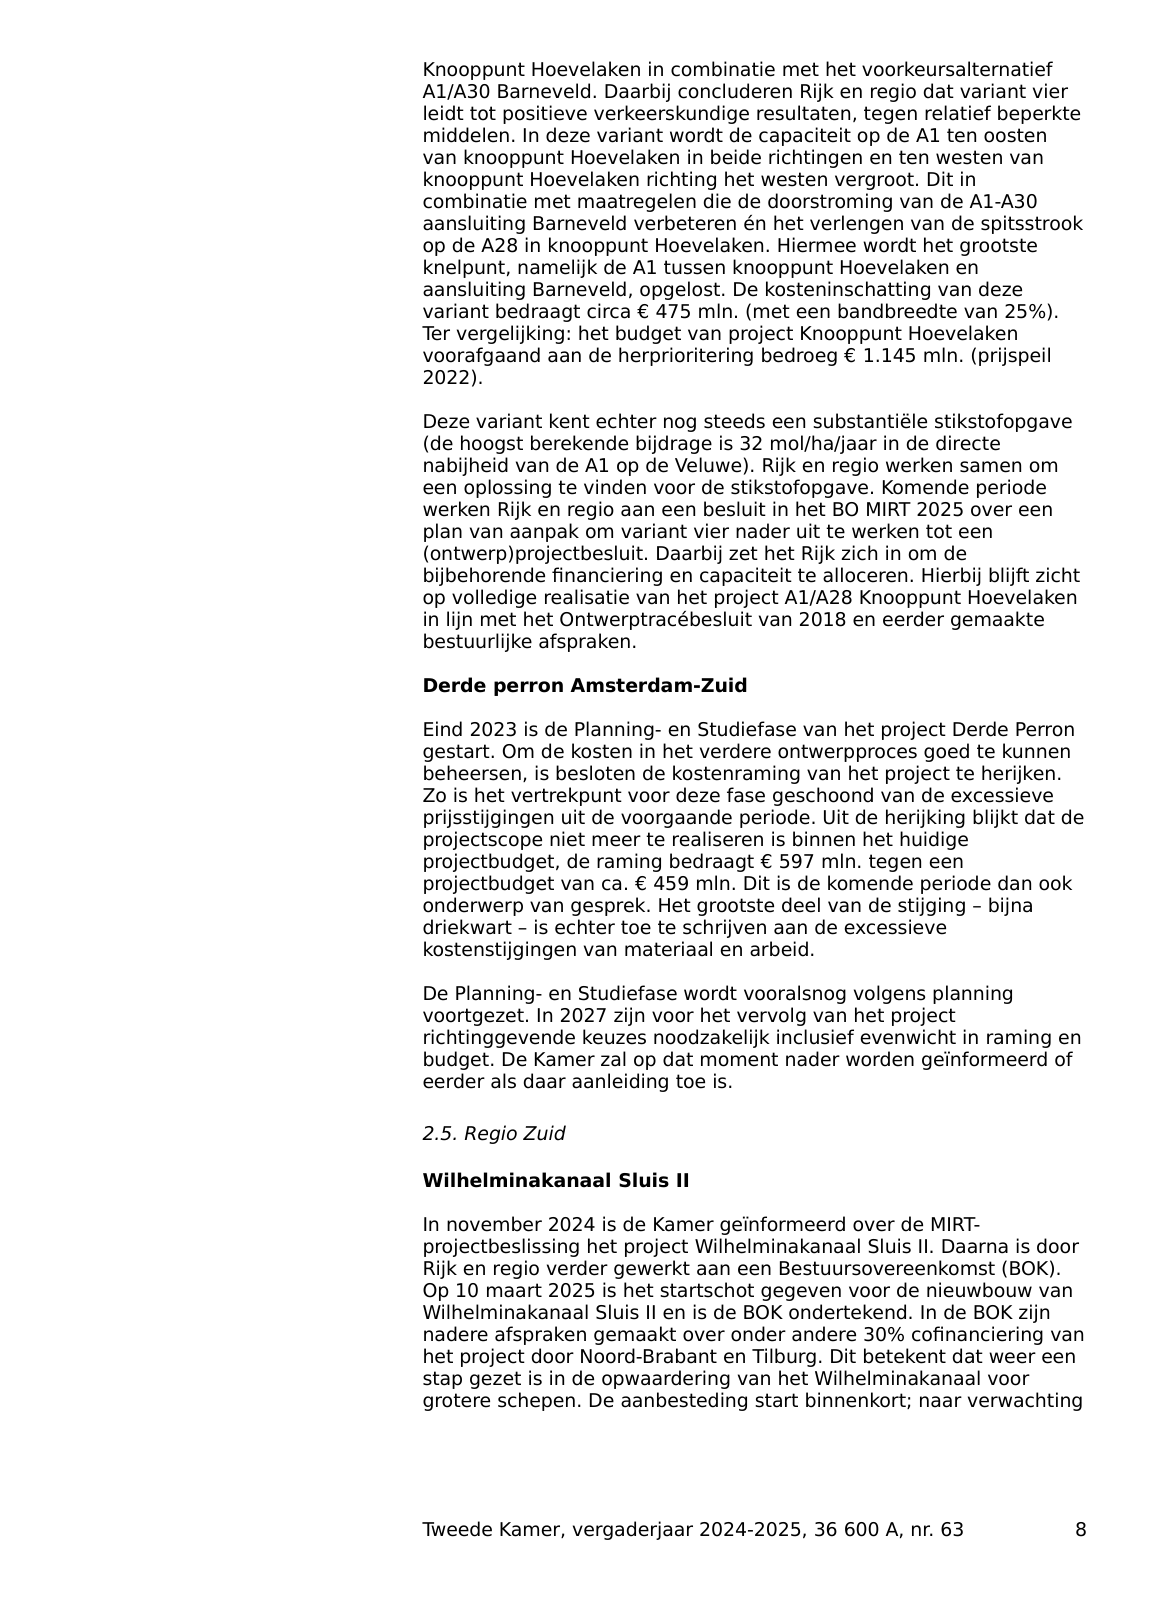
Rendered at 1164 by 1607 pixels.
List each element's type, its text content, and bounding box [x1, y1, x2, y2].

text In november 2024 is de Kamer geïnformeerd over de MIRT-projectbeslissing het project Wilhelminakanaal Sluis II. Daarna is door Rijk en regio verder gewerkt aan een Bestuursovereenkomst (BOK). Op 10 maart 2025 is het startschot gegeven voor de nieuwbouw van Wilhelminakanaal Sluis II en is de BOK ondertekend. In de BOK zijn nadere afspraken gemaakt over onder andere 30% cofinanciering van het project door Noord-Brabant en Tilburg. Dit betekent dat weer een stap gezet is in de opwaardering van het Wilhelminakanaal voor grotere schepen. De aanbesteding start binnenkort; naar verwachting [422, 1214, 1087, 1412]
subtitle Derde perron Amsterdam-Zuid [422, 675, 1087, 697]
text Knooppunt Hoevelaken in combinatie met het voorkeursalternatief A1/A30 Barneveld. Daarbij concluderen Rijk en regio dat variant vier leidt tot positieve verkeerskundige resultaten, tegen relatief beperkte middelen. In deze variant wordt de capaciteit op de A1 ten oosten van knooppunt Hoevelaken in beide richtingen en ten westen van knooppunt Hoevelaken richting het westen vergroot. Dit in combinatie met maatregelen die de doorstroming van de A1-A30 aansluiting Barneveld verbeteren én het verlengen van de spitsstrook op de A28 in knooppunt Hoevelaken. Hiermee wordt het grootste knelpunt, namelijk de A1 tussen knooppunt Hoevelaken en aansluiting Barneveld, opgelost. De kosteninschatting van deze variant bedraagt circa € 475 mln. (met een bandbreedte van 25%). Ter vergelijking: het budget van project Knooppunt Hoevelaken voorafgaand aan de herprioritering bedroeg € 1.145 mln. (prijspeil 2022). [422, 59, 1087, 389]
subtitle Wilhelminakanaal Sluis II [422, 1170, 1087, 1192]
text Deze variant kent echter nog steeds een substantiële stikstofopgave (de hoogst berekende bijdrage is 32 mol/ha/jaar in de directe nabijheid van de A1 op de Veluwe). Rijk en regio werken samen om een oplossing te vinden voor de stikstofopgave. Komende periode werken Rijk en regio aan een besluit in het BO MIRT 2025 over een plan van aanpak om variant vier nader uit te werken tot een (ontwerp)projectbesluit. Daarbij zet het Rijk zich in om de bijbehorende financiering en capaciteit te alloceren. Hierbij blijft zicht op volledige realisatie van het project A1/A28 Knooppunt Hoevelaken in lijn met het Ontwerptracébesluit van 2018 en eerder gemaakte bestuurlijke afspraken. [422, 411, 1087, 653]
text Eind 2023 is de Planning- en Studiefase van het project Derde Perron gestart. Om de kosten in het verdere ontwerpproces goed te kunnen beheersen, is besloten de kostenraming van het project te herijken. Zo is het vertrekpunt voor deze fase geschoond van de excessieve prijsstijgingen uit de voorgaande periode. Uit de herijking blijkt dat de projectscope niet meer te realiseren is binnen het huidige projectbudget, de raming bedraagt € 597 mln. tegen een projectbudget van ca. € 459 mln. Dit is de komende periode dan ook onderwerp van gesprek. Het grootste deel van de stijging – bijna driekwart – is echter toe te schrijven aan de excessieve kostenstijgingen van materiaal en arbeid. [422, 719, 1087, 961]
text De Planning- en Studiefase wordt vooralsnog volgens planning voortgezet. In 2027 zijn voor het vervolg van het project richtinggevende keuzes noodzakelijk inclusief evenwicht in raming en budget. De Kamer zal op dat moment nader worden geïnformeerd of eerder als daar aanleiding toe is. [422, 983, 1087, 1093]
subtitle 2.5. Regio Zuid [422, 1123, 1087, 1145]
